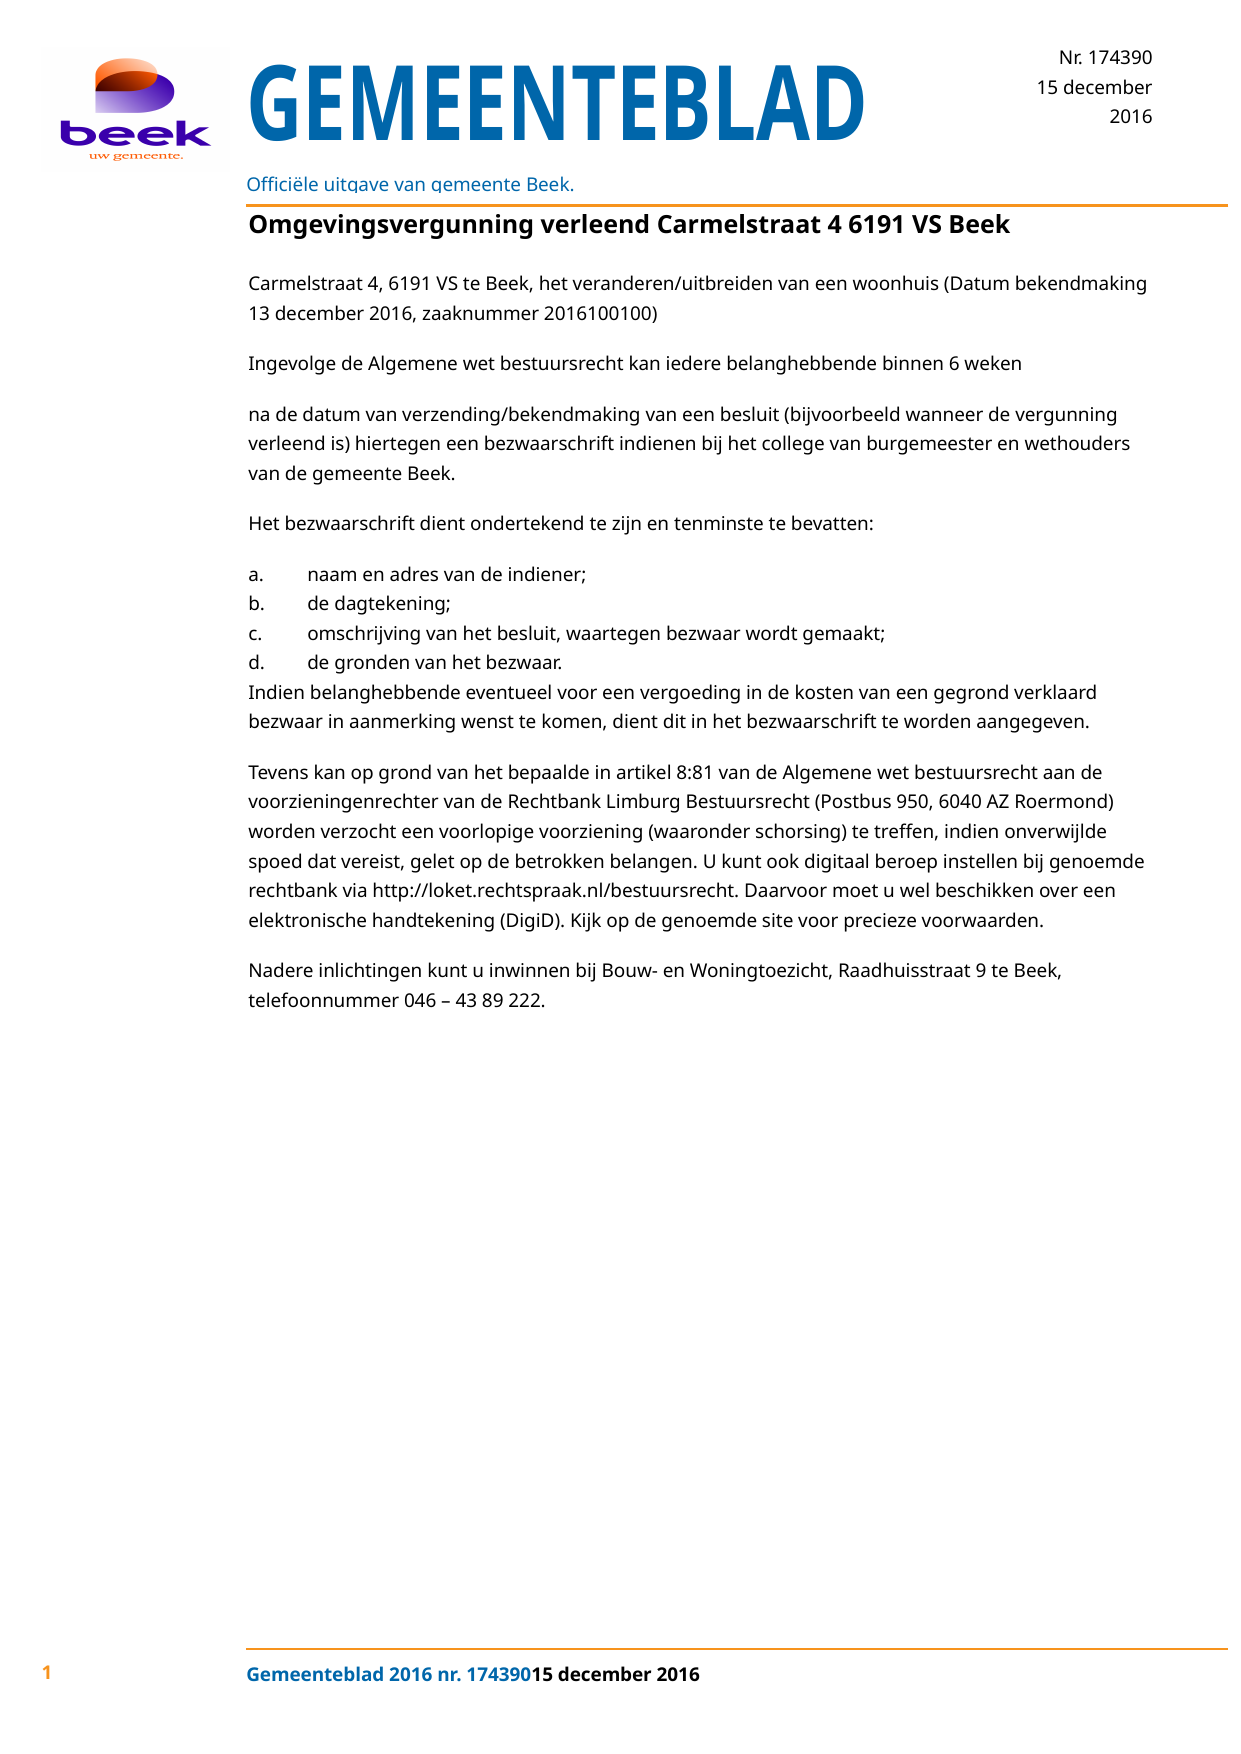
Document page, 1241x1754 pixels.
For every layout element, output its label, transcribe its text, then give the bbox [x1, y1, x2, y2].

text Het bezwaarschrift dient ondertekend te zijn en tenminste te bevatten: [248, 510, 1152, 536]
text Nadere inlichtingen kunt u inwinnen bij Bouw- en Woningtoezicht, Raadhuisstraat 9 te Beek, telefoonnummer 046 – 43 89 222. [248, 957, 1152, 1013]
text na de datum van verzending/bekendmaking van een besluit (bijvoorbeeld wanneer de vergunning verleend is) hiertegen een bezwaarschrift indienen bij het college van burgemeester en wethouders van de gemeente Beek. [248, 401, 1152, 486]
list de gronden van het bezwaar. [248, 649, 1152, 675]
text Tevens kan op grond van het bepaalde in artikel 8:81 van de Algemene wet bestuursrecht aan de voorzieningenrechter van de Rechtbank Limburg Bestuursrecht (Postbus 950, 6040 AZ Roermond) worden verzocht een voorlopige voorziening (waaronder schorsing) te treffen, indien onverwijlde spoed dat vereist, gelet op de betrokken belangen. U kunt ook digitaal beroep instellen bij genoemde rechtbank via http://loket.rechtspraak.nl/bestuursrecht. Daarvoor moet u wel beschikken over een elektronische handtekening (DigiD). Kijk op de genoemde site voor precieze voorwaarden. [248, 759, 1152, 933]
picture [41, 47, 231, 172]
text Indien belanghebbende eventueel voor een vergoeding in de kosten van een gegrond verklaard bezwaar in aanmerking wenst te komen, dient dit in het bezwaarschrift te worden aangegeven. [248, 679, 1152, 734]
list naam en adres van de indiener; [248, 561, 1152, 586]
text Carmelstraat 4, 6191 VS te Beek, het veranderen/uitbreiden van een woonhuis (Datum bekendmaking 13 december 2016, zaaknummer 2016100100) [248, 270, 1152, 326]
text Ingevolge de Algemene wet bestuursrecht kan iedere belanghebbende binnen 6 weken [248, 350, 1152, 376]
text Omgevingsvergunning verleend Carmelstraat 4 6191 VS Beek [248, 207, 1152, 241]
list de dagtekening; [248, 590, 1152, 616]
list omschrijving van het besluit, waartegen bezwaar wordt gemaakt; [248, 620, 1152, 646]
